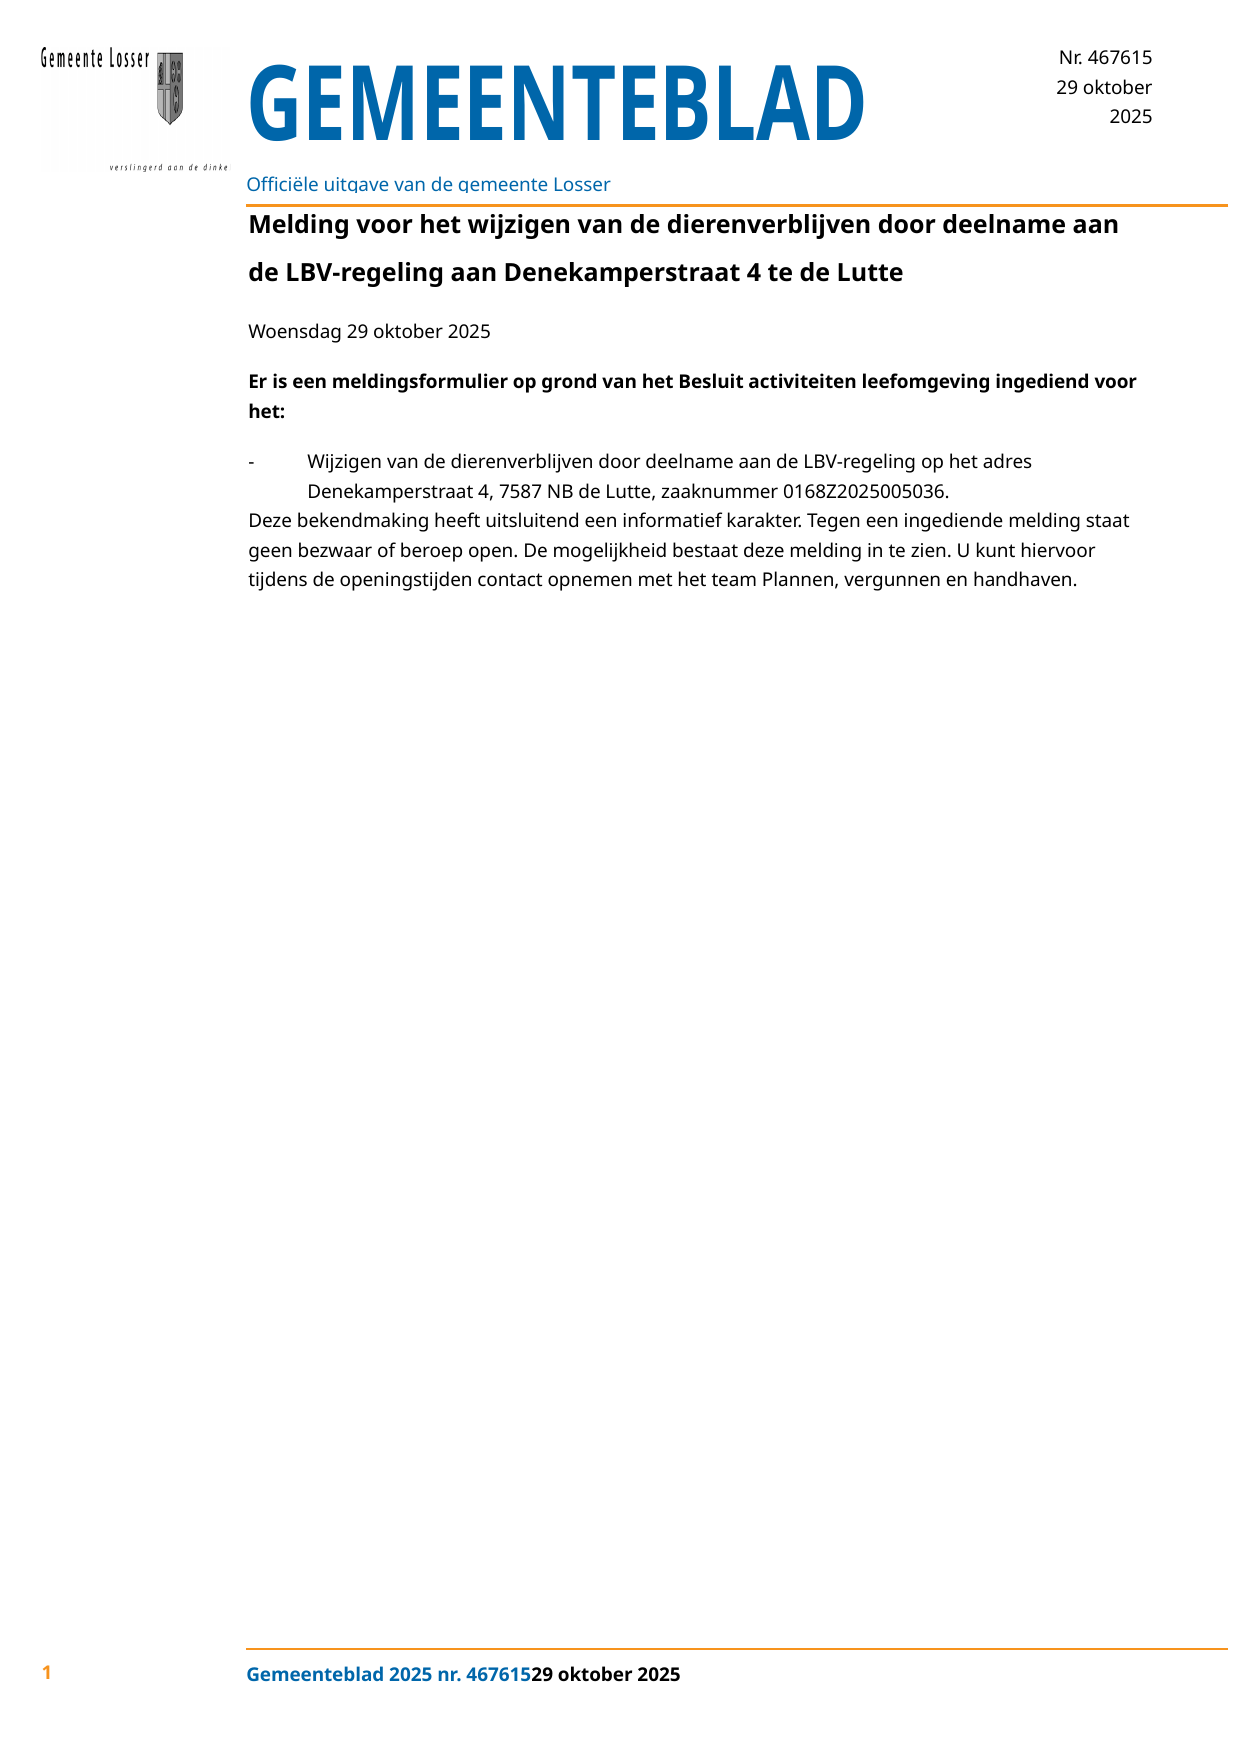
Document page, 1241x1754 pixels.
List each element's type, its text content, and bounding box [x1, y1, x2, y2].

text Deze bekendmaking heeft uitsluitend een informatief karakter. Tegen een ingediende melding staat geen bezwaar of beroep open. De mogelijkheid bestaat deze melding in te zien. U kunt hiervoor tijdens de openingstijden contact opnemen met het team Plannen, vergunnen en handhaven. [248, 507, 1152, 592]
list Wijzigen van de dierenverblijven door deelname aan de LBV-regeling op het adres Denekamperstraat 4, 7587 NB de Lutte, zaaknummer 0168Z2025005036. [248, 448, 1152, 504]
text Woensdag 29 oktober 2025 [248, 318, 1152, 344]
text Er is een meldingsformulier op grond van het Besluit activiteiten leefomgeving ingediend voor het: [248, 368, 1152, 424]
text Melding voor het wijzigen van de dierenverblijven door deelname aan de LBV-regeling aan Denekamperstraat 4 te de Lutte [248, 207, 1152, 288]
picture [41, 47, 231, 172]
